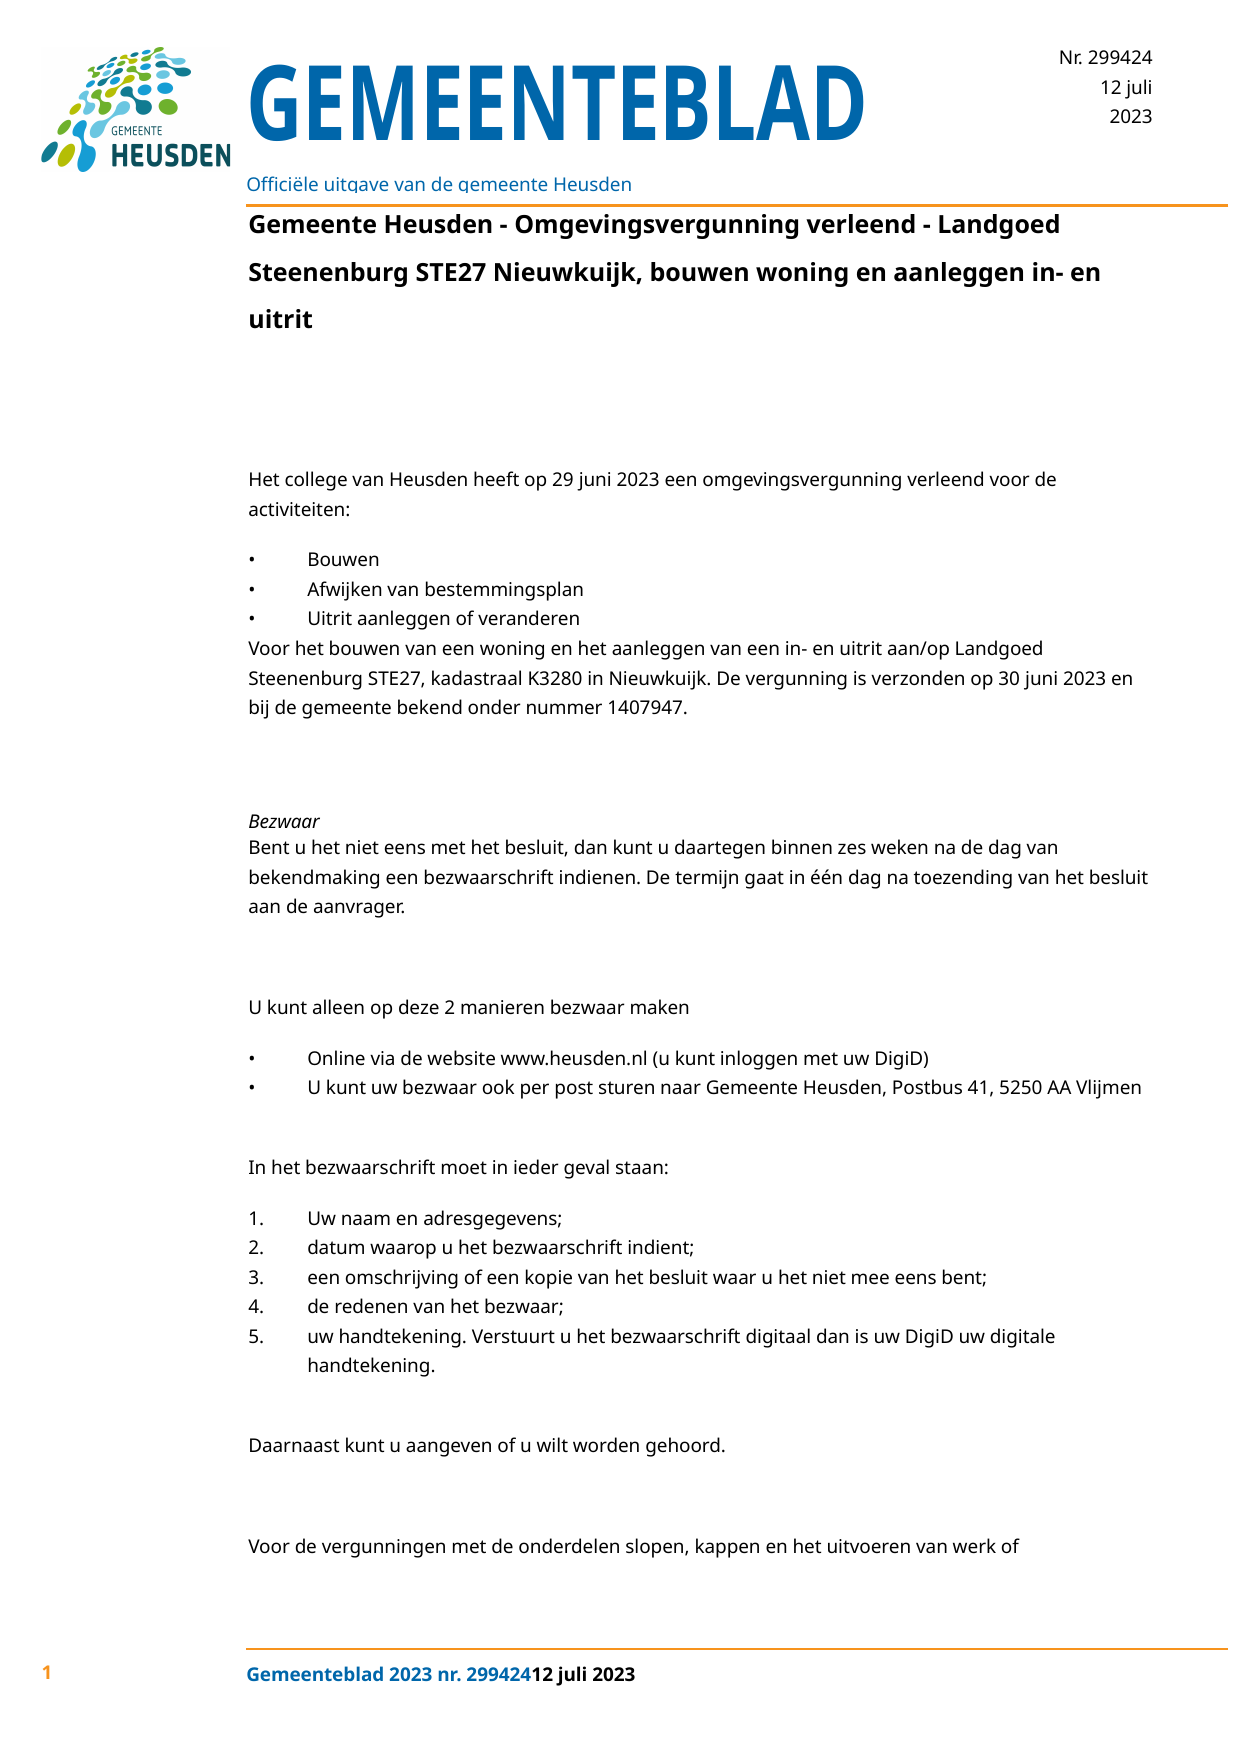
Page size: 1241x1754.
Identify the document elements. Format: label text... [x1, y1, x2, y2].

list Bouwen [248, 546, 1152, 572]
text Voor het bouwen van een woning en het aanleggen van een in- en uitrit aan/op Landgoed Steenenburg STE27, kadastraal K3280 in Nieuwkuijk. De vergunning is verzonden op 30 juni 2023 en bij de gemeente bekend onder nummer 1407947. [248, 635, 1152, 720]
text Bent u het niet eens met het besluit, dan kunt u daartegen binnen zes weken na de dag van bekendmaking een bezwaarschrift indienen. De termijn gaat in één dag na toezending van het besluit aan de aanvrager. [248, 834, 1152, 919]
picture [41, 47, 231, 172]
list Online via de website www.heusden.nl (u kunt inloggen met uw DigiD) [248, 1045, 1152, 1071]
text Daarnaast kunt u aangeven of u wilt worden gehoord. [248, 1433, 1152, 1458]
list uw handtekening. Verstuurt u het bezwaarschrift digitaal dan is uw DigiD uw digitale handtekening. [248, 1323, 1152, 1378]
list U kunt uw bezwaar ook per post sturen naar Gemeente Heusden, Postbus 41, 5250 AA Vlijmen [248, 1074, 1152, 1100]
text Voor de vergunningen met de onderdelen slopen, kappen en het uitvoeren van werk of [248, 1533, 1152, 1559]
text U kunt alleen op deze 2 manieren bezwaar maken [248, 994, 1152, 1020]
text Gemeente Heusden - Omgevingsvergunning verleend - Landgoed Steenenburg STE27 Nieuwkuijk, bouwen woning en aanleggen in- en uitrit [248, 207, 1152, 336]
list Afwijken van bestemmingsplan [248, 576, 1152, 602]
list een omschrijving of een kopie van het besluit waar u het niet mee eens bent; [248, 1264, 1152, 1290]
list Uitrit aanleggen of veranderen [248, 606, 1152, 631]
text Het college van Heusden heeft op 29 juni 2023 een omgevingsvergunning verleend voor de activiteiten: [248, 466, 1152, 522]
list de redenen van het bezwaar; [248, 1293, 1152, 1319]
text Bezwaar [248, 809, 1152, 834]
list Uw naam en adresgegevens; [248, 1205, 1152, 1231]
text In het bezwaarschrift moet in ieder geval staan: [248, 1154, 1152, 1180]
list datum waarop u het bezwaarschrift indient; [248, 1234, 1152, 1260]
